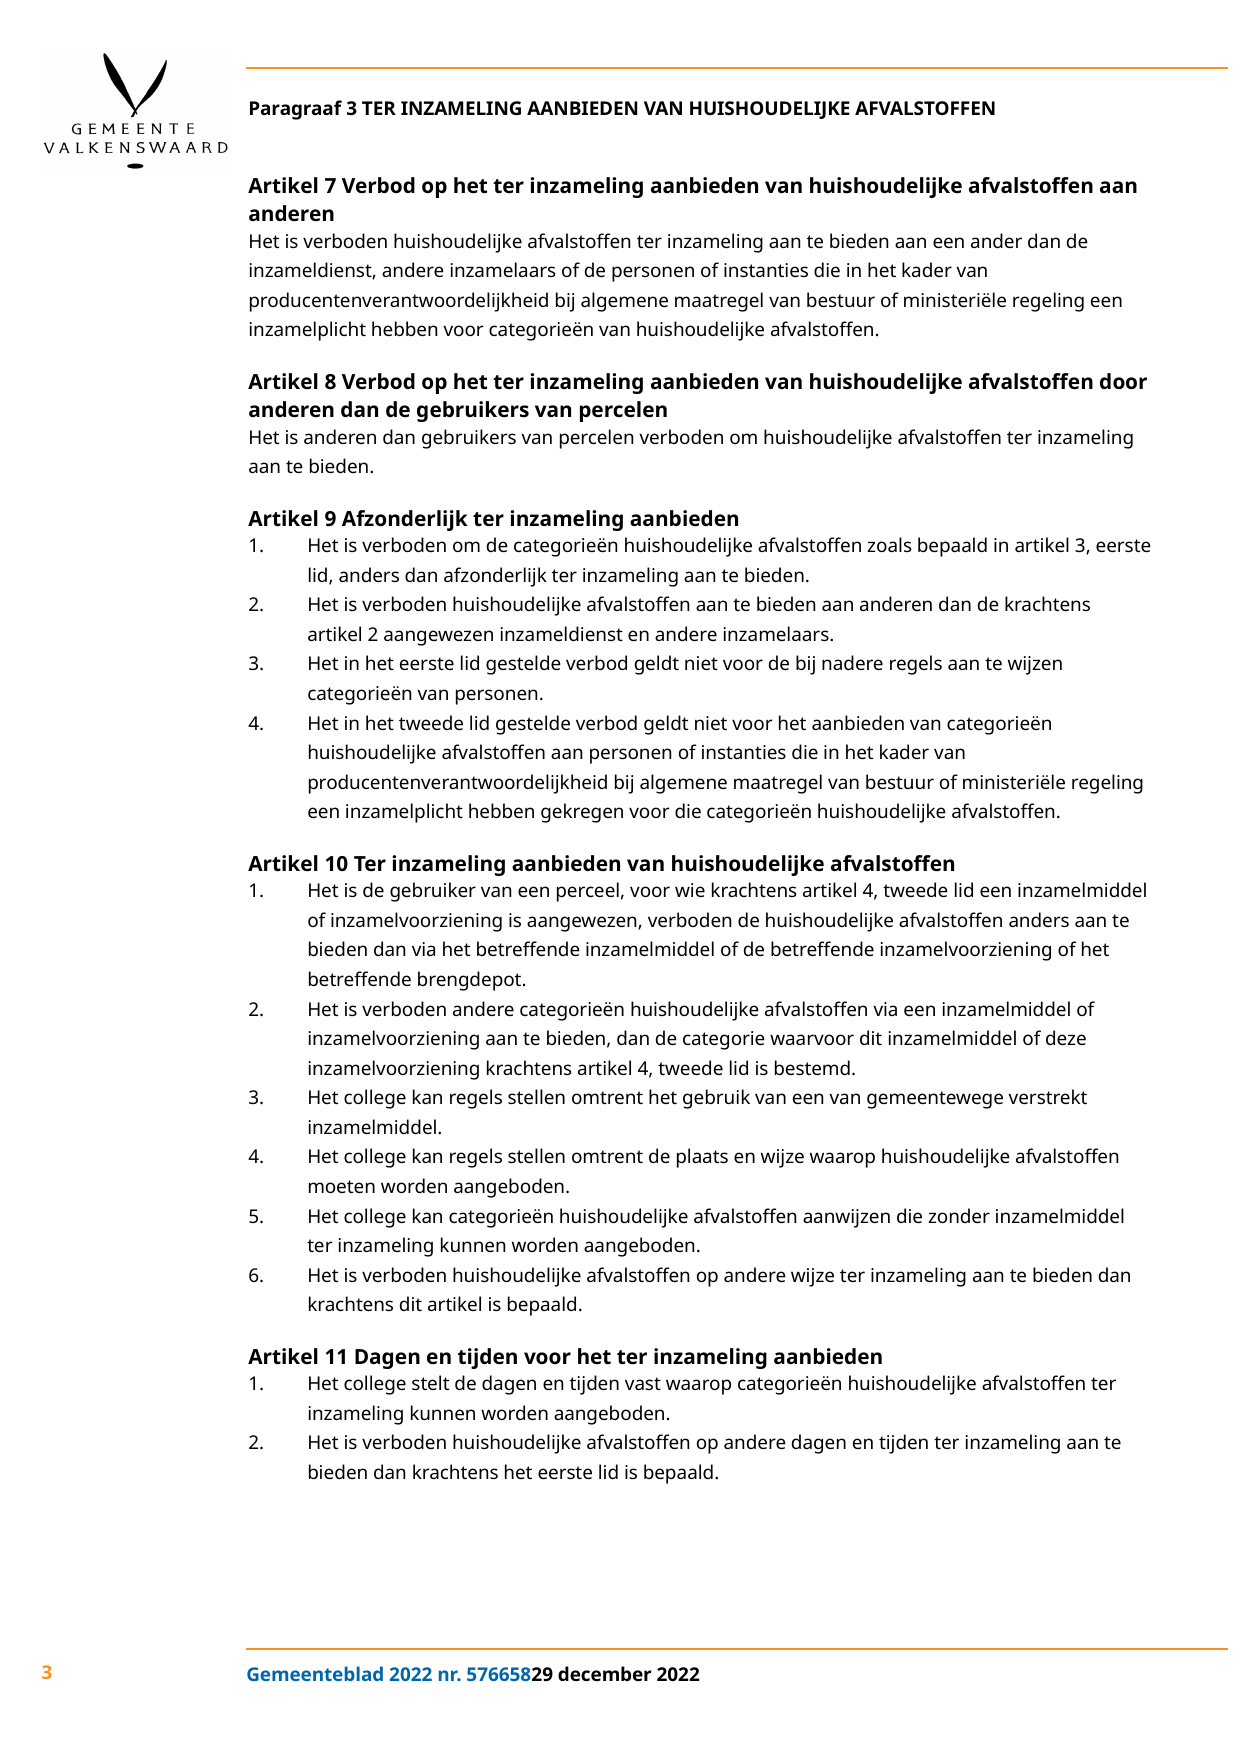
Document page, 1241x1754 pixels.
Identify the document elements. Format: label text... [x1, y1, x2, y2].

list Het is de gebruiker van een perceel, voor wie krachtens artikel 4, tweede lid een inzamelmiddel of inzamelvoorziening is aangewezen, verboden de huishoudelijke afvalstoffen anders aan te bieden dan via het betreffende inzamelmiddel of de betreffende inzamelvoorziening of het betreffende brengdepot. [248, 877, 1152, 992]
list Het in het tweede lid gestelde verbod geldt niet voor het aanbieden van categorieën huishoudelijke afvalstoffen aan personen of instanties die in het kader van producentenverantwoordelijkheid bij algemene maatregel van bestuur of ministeriële regeling een inzamelplicht hebben gekregen voor die categorieën huishoudelijke afvalstoffen. [248, 710, 1152, 824]
list Het is verboden huishoudelijke afvalstoffen op andere dagen en tijden ter inzameling aan te bieden dan krachtens het eerste lid is bepaald. [248, 1429, 1152, 1485]
list Het college kan regels stellen omtrent het gebruik van een van gemeentewege verstrekt inzamelmiddel. [248, 1084, 1152, 1140]
text Artikel 7 Verbod op het ter inzameling aanbieden van huishoudelijke afvalstoffen aan anderen [248, 171, 1152, 228]
list Het college stelt de dagen en tijden vast waarop categorieën huishoudelijke afvalstoffen ter inzameling kunnen worden aangeboden. [248, 1370, 1152, 1426]
list Het college kan regels stellen omtrent de plaats en wijze waarop huishoudelijke afvalstoffen moeten worden aangeboden. [248, 1144, 1152, 1199]
text Artikel 10 Ter inzameling aanbieden van huishoudelijke afvalstoffen [248, 849, 1152, 877]
list Het is verboden andere categorieën huishoudelijke afvalstoffen via een inzamelmiddel of inzamelvoorziening aan te bieden, dan de categorie waarvoor dit inzamelmiddel of deze inzamelvoorziening krachtens artikel 4, tweede lid is bestemd. [248, 996, 1152, 1081]
list Het is verboden huishoudelijke afvalstoffen aan te bieden aan anderen dan de krachtens artikel 2 aangewezen inzameldienst en andere inzamelaars. [248, 591, 1152, 647]
text Het is anderen dan gebruikers van percelen verboden om huishoudelijke afvalstoffen ter inzameling aan te bieden. [248, 424, 1152, 479]
list Het is verboden huishoudelijke afvalstoffen op andere wijze ter inzameling aan te bieden dan krachtens dit artikel is bepaald. [248, 1262, 1152, 1317]
list Het in het eerste lid gestelde verbod geldt niet voor de bij nadere regels aan te wijzen categorieën van personen. [248, 651, 1152, 706]
list Het is verboden om de categorieën huishoudelijke afvalstoffen zoals bepaald in artikel 3, eerste lid, anders dan afzonderlijk ter inzameling aan te bieden. [248, 532, 1152, 588]
list Het college kan categorieën huishoudelijke afvalstoffen aanwijzen die zonder inzamelmiddel ter inzameling kunnen worden aangeboden. [248, 1203, 1152, 1258]
picture [41, 47, 231, 172]
text Artikel 11 Dagen en tijden voor het ter inzameling aanbieden [248, 1342, 1152, 1370]
text Artikel 8 Verbod op het ter inzameling aanbieden van huishoudelijke afvalstoffen door anderen dan de gebruikers van percelen [248, 367, 1152, 424]
text Artikel 9 Afzonderlijk ter inzameling aanbieden [248, 504, 1152, 532]
text Paragraaf 3 TER INZAMELING AANBIEDEN VAN HUISHOUDELIJKE AFVALSTOFFEN [248, 95, 1152, 121]
text Het is verboden huishoudelijke afvalstoffen ter inzameling aan te bieden aan een ander dan de inzameldienst, andere inzamelaars of de personen of instanties die in het kader van producentenverantwoordelijkheid bij algemene maatregel van bestuur of ministeriële regeling een inzamelplicht hebben voor categorieën van huishoudelijke afvalstoffen. [248, 228, 1152, 342]
